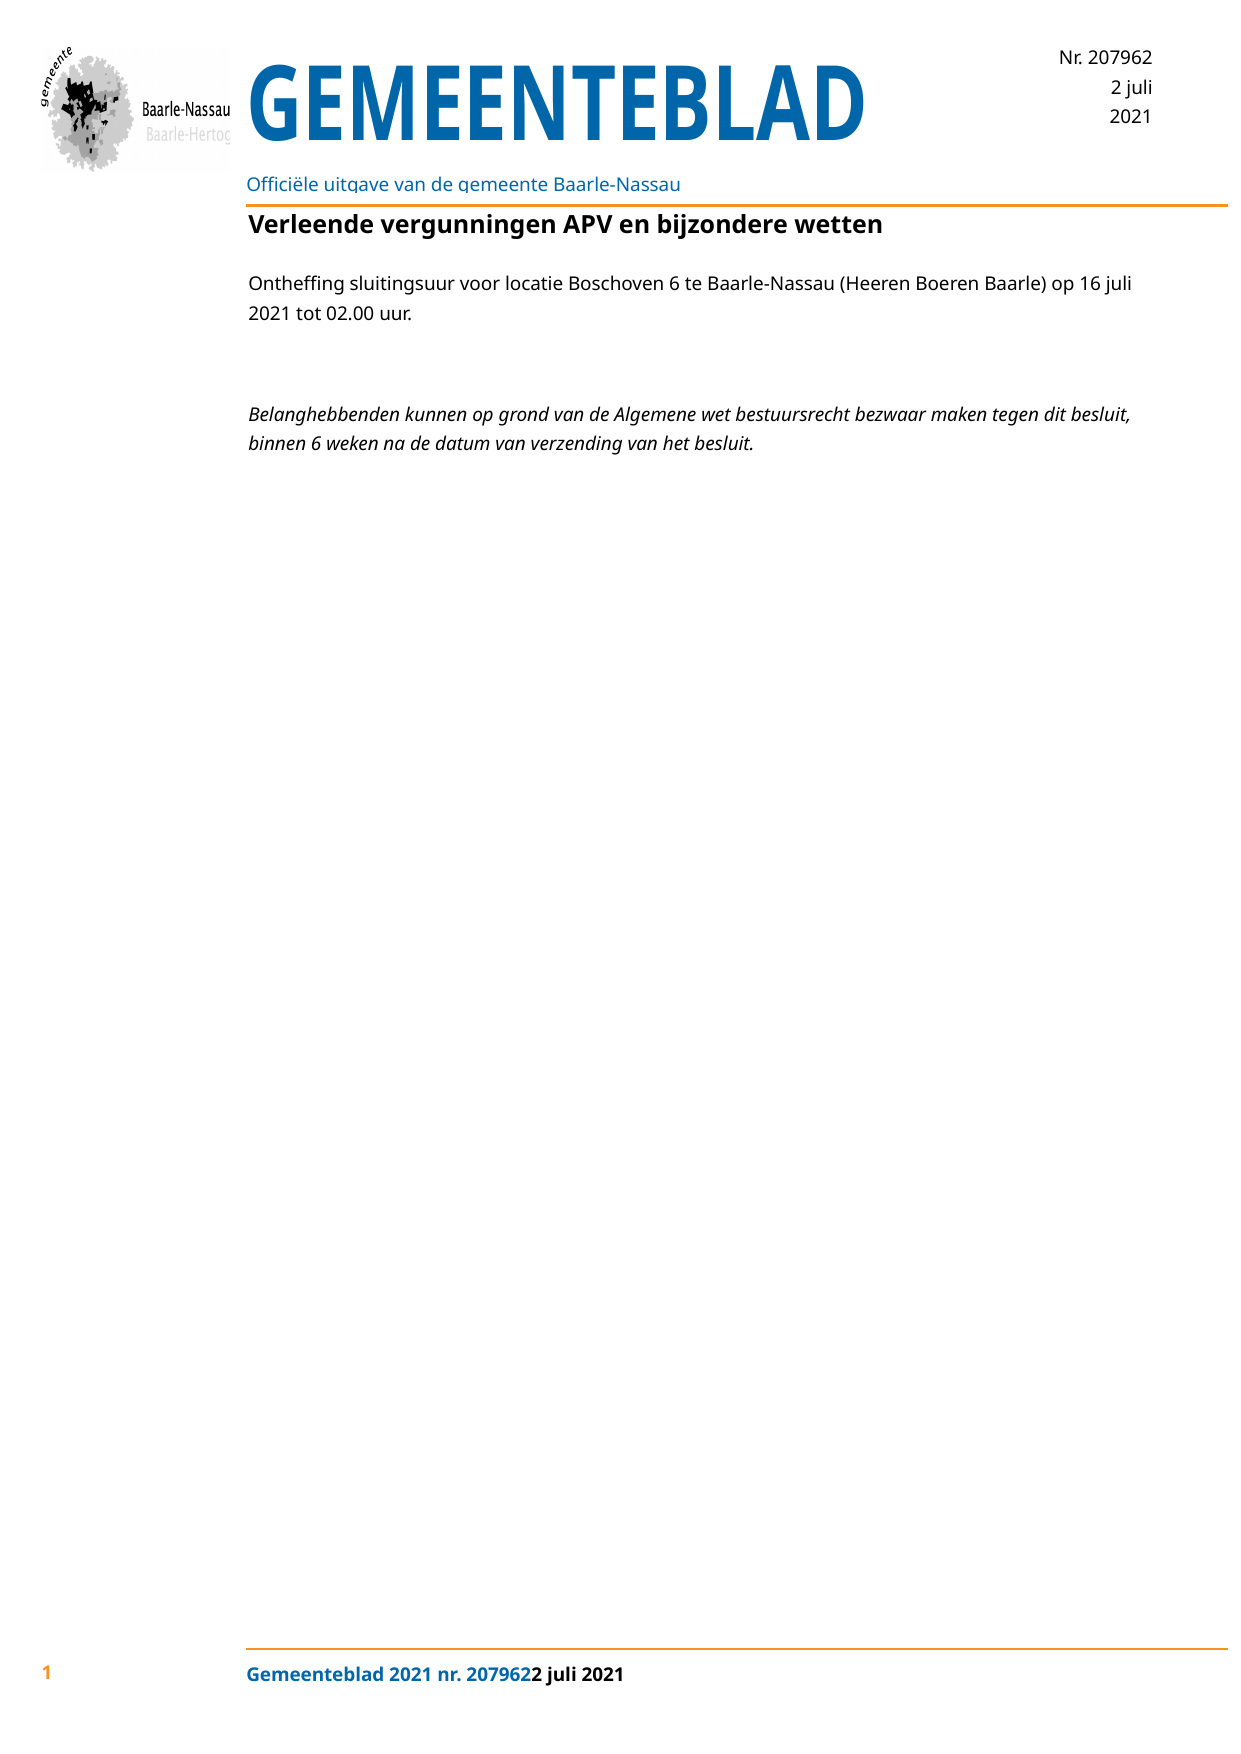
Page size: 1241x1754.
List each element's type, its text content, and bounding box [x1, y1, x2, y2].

text Ontheffing sluitingsuur voor locatie Boschoven 6 te Baarle-Nassau (Heeren Boeren Baarle) op 16 juli 2021 tot 02.00 uur. [248, 270, 1152, 326]
picture [41, 47, 231, 172]
text Belanghebbenden kunnen op grond van de Algemene wet bestuursrecht bezwaar maken tegen dit besluit, binnen 6 weken na de datum van verzending van het besluit. [248, 401, 1152, 456]
text Verleende vergunningen APV en bijzondere wetten [248, 207, 1152, 241]
